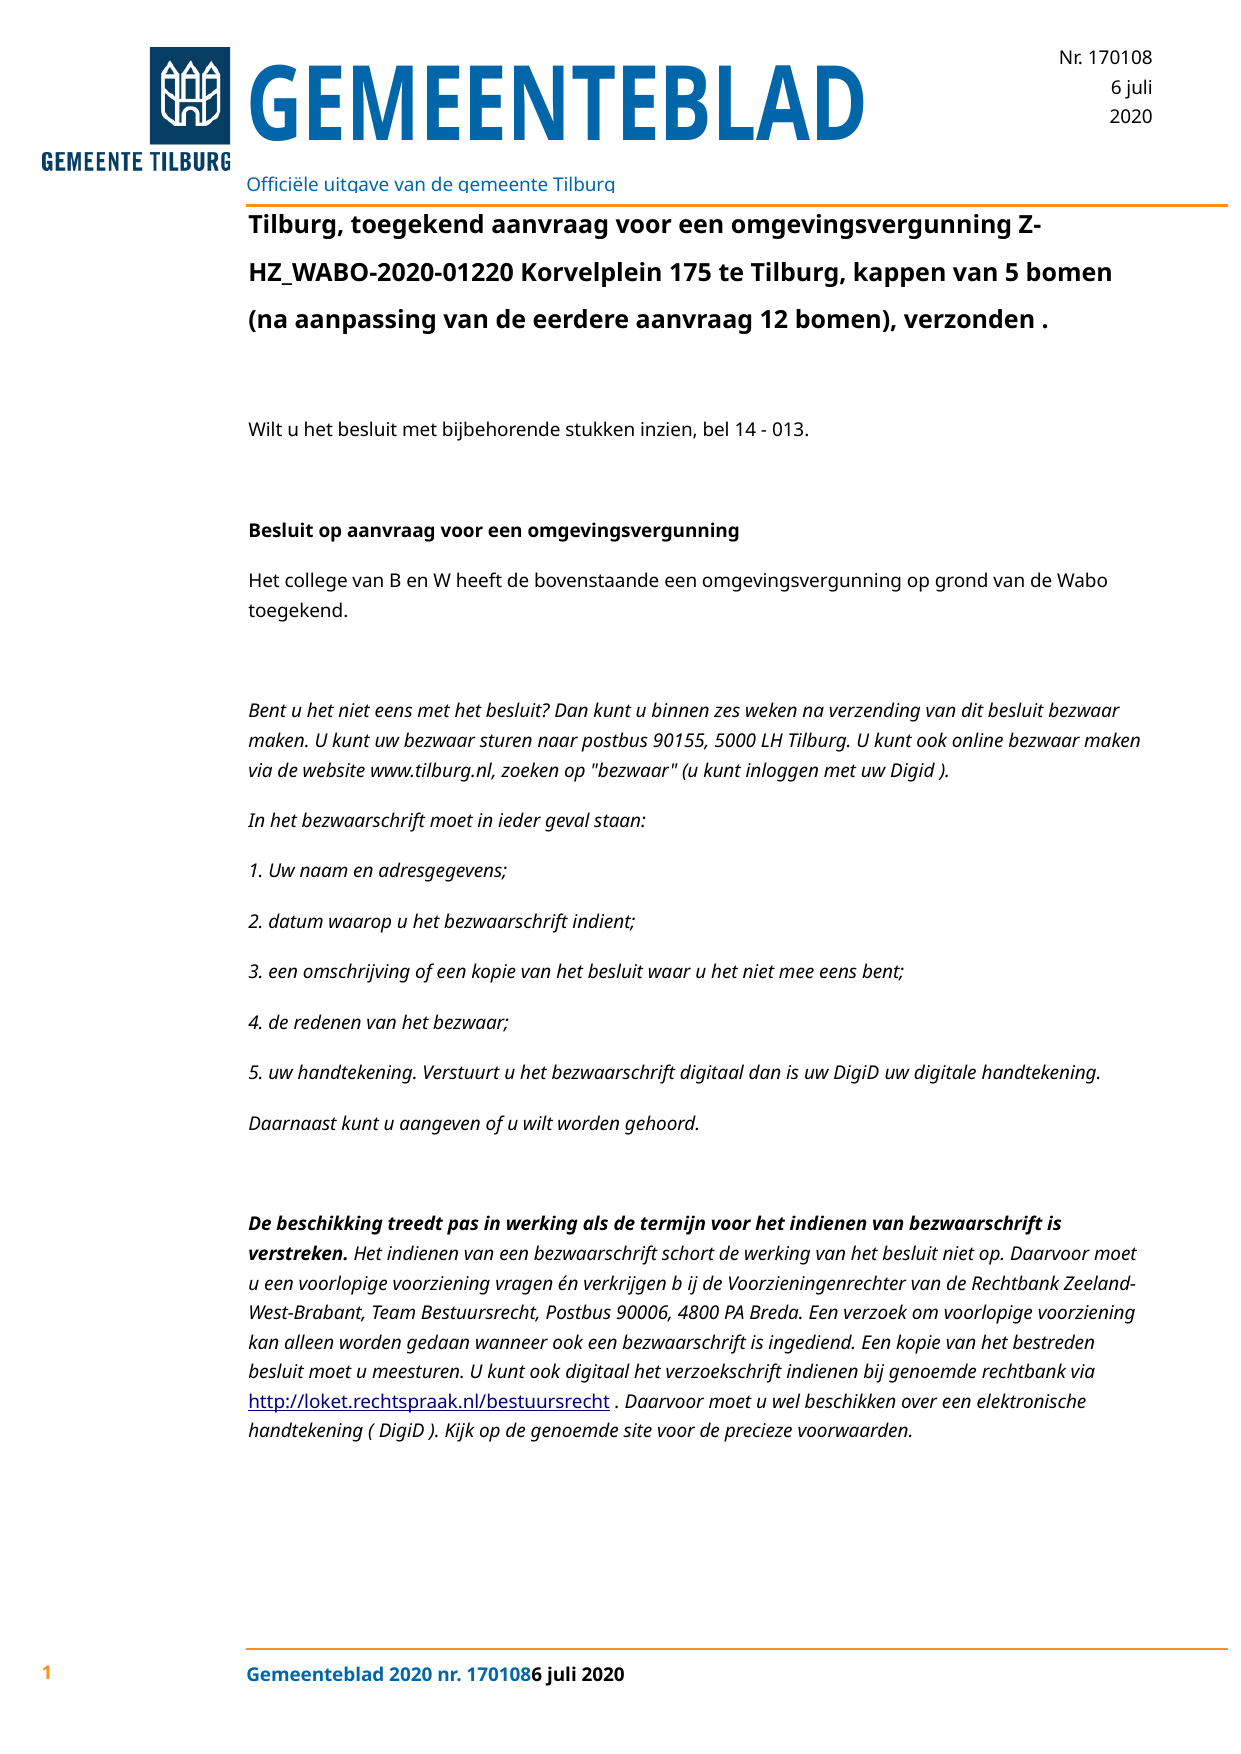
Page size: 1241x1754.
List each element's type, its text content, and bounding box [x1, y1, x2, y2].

text 2. datum waarop u het bezwaarschrift indient; [248, 908, 1152, 934]
text Het college van B en W heeft de bovenstaande een omgevingsvergunning op grond van de Wabo toegekend. [248, 567, 1152, 622]
text 3. een omschrijving of een kopie van het besluit waar u het niet mee eens bent; [248, 958, 1152, 984]
picture [41, 47, 231, 172]
text 1. Uw naam en adresgegevens; [248, 858, 1152, 883]
text Daarnaast kunt u aangeven of u wilt worden gehoord. [248, 1110, 1152, 1135]
text 5. uw handtekening. Verstuurt u het bezwaarschrift digitaal dan is uw DigiD uw digitale handtekening. [248, 1059, 1152, 1085]
text In het bezwaarschrift moet in ieder geval staan: [248, 807, 1152, 833]
text Tilburg, toegekend aanvraag voor een omgevingsvergunning Z-HZ_WABO-2020-01220 Korvelplein 175 te Tilburg, kappen van 5 bomen (na aanpassing van de eerdere aanvraag 12 bomen), verzonden . [248, 207, 1152, 336]
text Wilt u het besluit met bijbehorende stukken inzien, bel 14 - 013. [248, 416, 1152, 442]
text Bent u het niet eens met het besluit? Dan kunt u binnen zes weken na verzending van dit besluit bezwaar maken. U kunt uw bezwaar sturen naar postbus 90155, 5000 LH Tilburg. U kunt ook online bezwaar maken via de website www.tilburg.nl, zoeken op "bezwaar" (u kunt inloggen met uw Digid ). [248, 698, 1152, 782]
text Besluit op aanvraag voor een omgevingsvergunning [248, 517, 1152, 542]
text De beschikking treedt pas in werking als de termijn voor het indienen van bezwaarschrift is verstreken. Het indienen van een bezwaarschrift schort de werking van het besluit niet op. Daarvoor moet u een voorlopige voorziening vragen én verkrijgen b ij de Voorzieningenrechter van de Rechtbank Zeeland-West-Brabant, Team Bestuursrecht, Postbus 90006, 4800 PA Breda. Een verzoek om voorlopige voorziening kan alleen worden gedaan wanneer ook een bezwaarschrift is ingediend. Een kopie van het bestreden besluit moet u meesturen. U kunt ook digitaal het verzoekschrift indienen bij genoemde rechtbank via http://loket.rechtspraak.nl/bestuursrecht . Daarvoor moet u wel beschikken over een elektronische handtekening ( DigiD ). Kijk op de genoemde site voor de precieze voorwaarden. [248, 1211, 1152, 1443]
text 4. de redenen van het bezwaar; [248, 1009, 1152, 1034]
